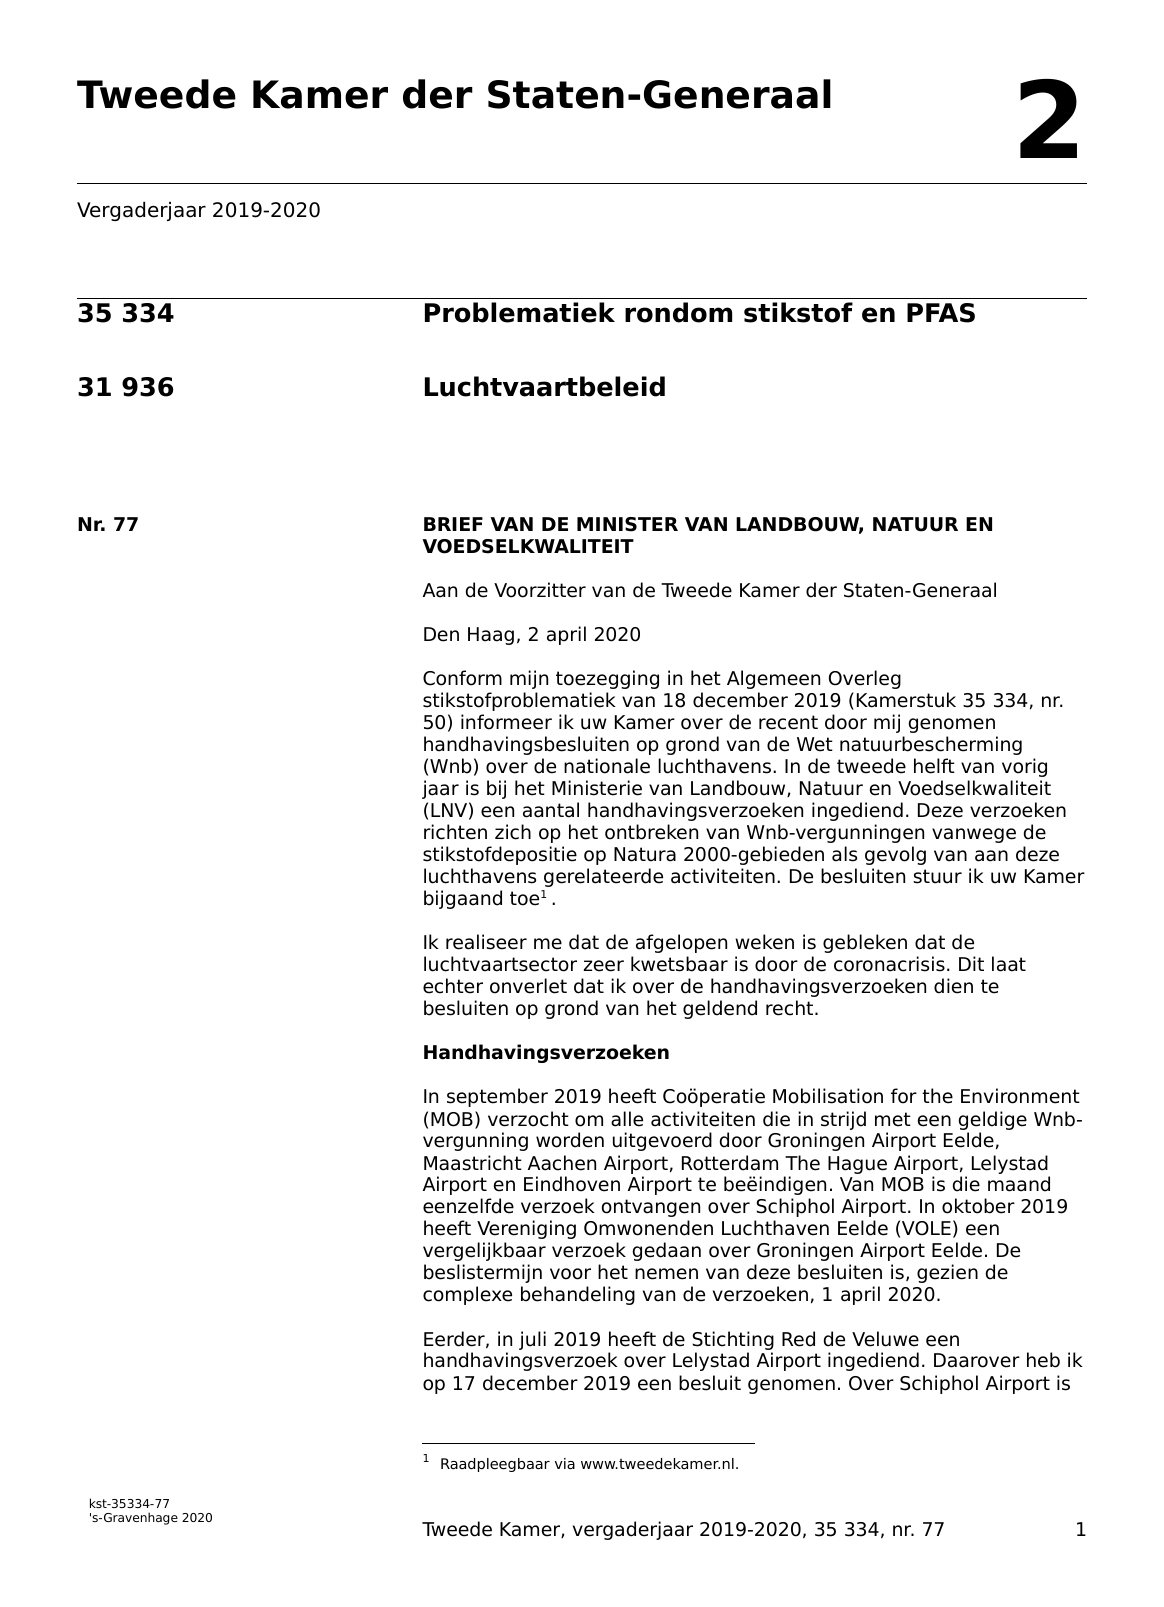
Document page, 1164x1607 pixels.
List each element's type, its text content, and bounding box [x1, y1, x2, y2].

text 's-Gravenhage 2020 [88, 1511, 323, 1525]
table_header Tweede Kamer der Staten-Generaal [77, 59, 886, 183]
subtitle 35 334 Problematiek rondom stikstof en PFAS [77, 299, 1087, 329]
text Eerder, in juli 2019 heeft de Stichting Red de Veluwe een handhavingsverzoek over Lelystad Airport ingediend. Daarover heb ik op 17 december 2019 een besluit genomen. Over Schiphol Airport is [422, 1328, 1087, 1394]
text Aan de Voorzitter van de Tweede Kamer der Staten-Generaal [422, 580, 1087, 602]
subtitle Nr. 77 BRIEF VAN DE MINISTER VAN LANDBOUW, NATUUR EN VOEDSELKWALITEIT [77, 514, 1087, 558]
table_header 2 [886, 59, 1087, 183]
text Den Haag, 2 april 2020 [422, 624, 1087, 646]
text Conform mijn toezegging in het Algemeen Overleg stikstofproblematiek van 18 december 2019 (Kamerstuk 35 334, nr. 50) informeer ik uw Kamer over de recent door mij genomen handhavingsbesluiten op grond van de Wet natuurbescherming (Wnb) over de nationale luchthavens. In de tweede helft van vorig jaar is bij het Ministerie van Landbouw, Natuur en Voedselkwaliteit (LNV) een aantal handhavingsverzoeken ingediend. Deze verzoeken richten zich op het ontbreken van Wnb-vergunningen vanwege de stikstofdepositie op Natura 2000-gebieden als gevolg van aan deze luchthavens gerelateerde activiteiten. De besluiten stuur ik uw Kamer bijgaand toe. [422, 668, 1087, 910]
text Ik realiseer me dat de afgelopen weken is gebleken dat de luchtvaartsector zeer kwetsbaar is door de coronacrisis. Dit laat echter onverlet dat ik over de handhavingsverzoeken dien te besluiten op grond van het geldend recht. [422, 932, 1087, 1020]
subtitle Handhavingsverzoeken [422, 1042, 1087, 1064]
table_cell Vergaderjaar 2019-2020 [77, 184, 1087, 298]
text In september 2019 heeft Coöperatie Mobilisation for the Environment (MOB) verzocht om alle activiteiten die in strijd met een geldige Wnb-vergunning worden uitgevoerd door Groningen Airport Eelde, Maastricht Aachen Airport, Rotterdam The Hague Airport, Lelystad Airport en Eindhoven Airport te beëindigen. Van MOB is die maand eenzelfde verzoek ontvangen over Schiphol Airport. In oktober 2019 heeft Vereniging Omwonenden Luchthaven Eelde (VOLE) een vergelijkbaar verzoek gedaan over Groningen Airport Eelde. De beslistermijn voor het nemen van deze besluiten is, gezien de complexe behandeling van de verzoeken, 1 april 2020. [422, 1086, 1087, 1306]
text Raadpleegbaar via www.tweedekamer.nl. [422, 1452, 1087, 1474]
subtitle 31 936 Luchtvaartbeleid [77, 373, 1087, 403]
text kst-35334-77 [88, 1497, 323, 1511]
